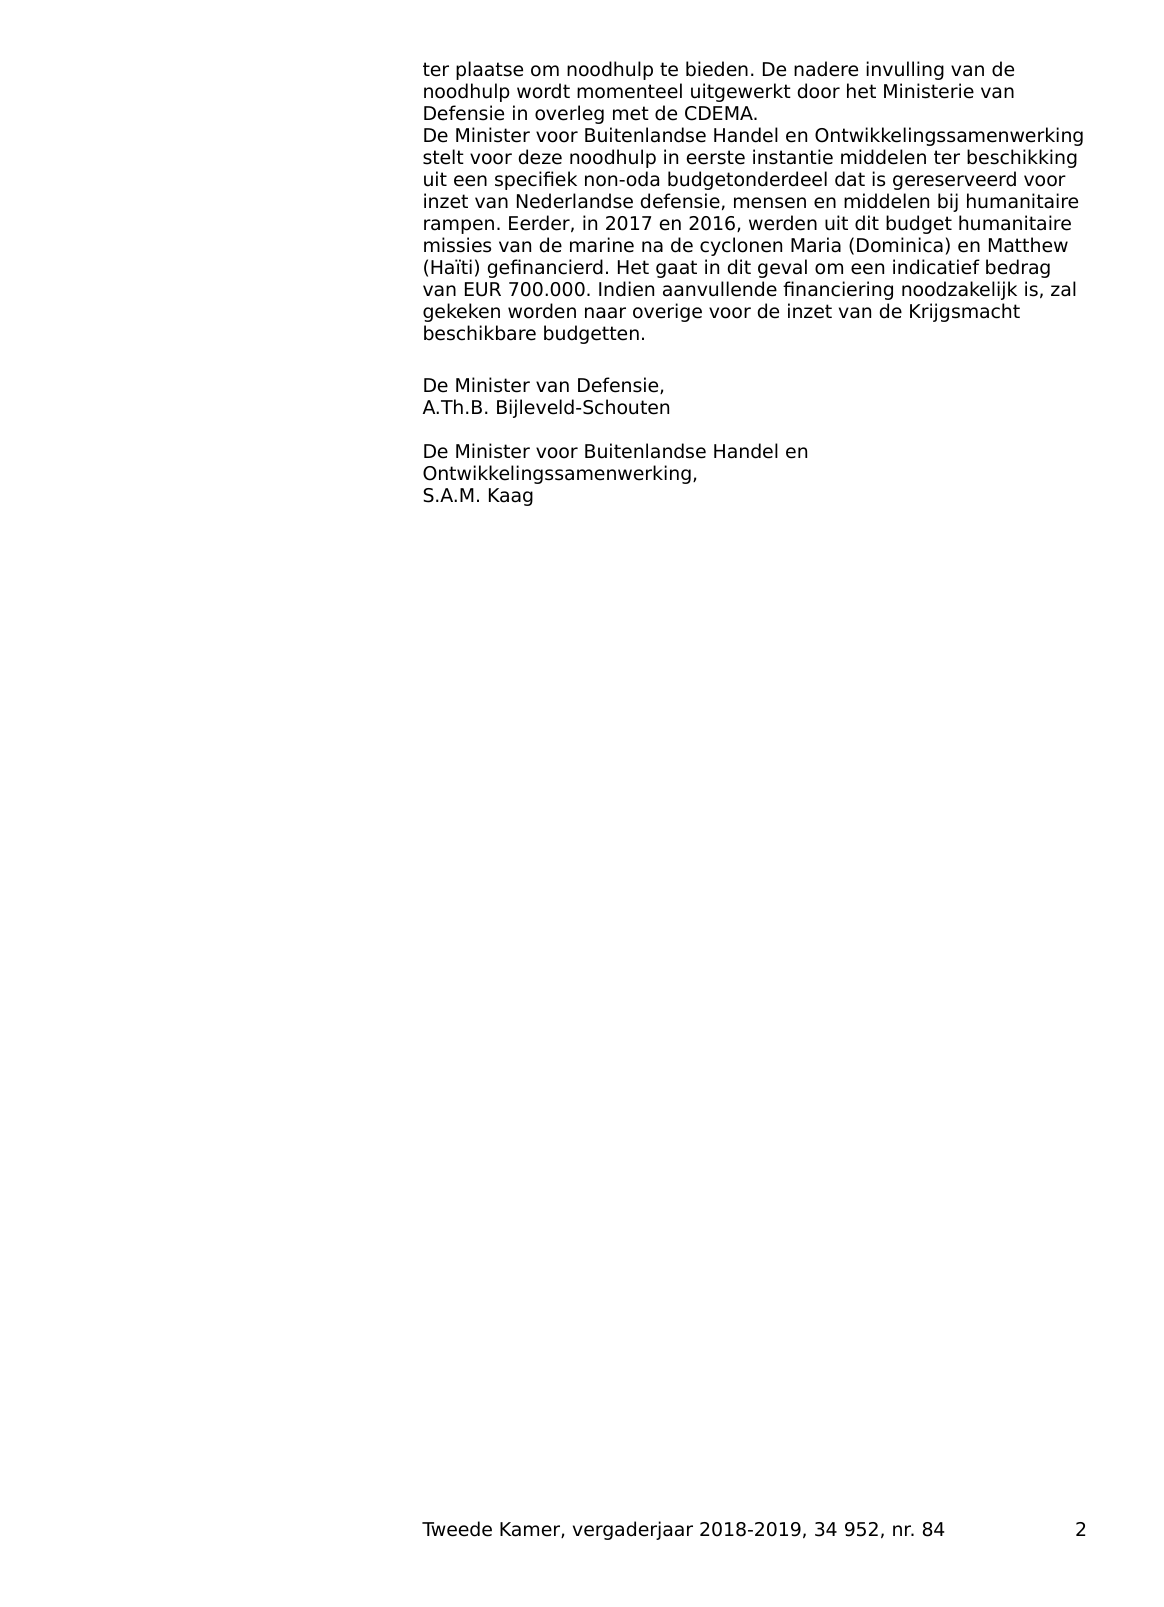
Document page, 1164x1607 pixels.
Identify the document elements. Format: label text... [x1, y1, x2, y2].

text ter plaatse om noodhulp te bieden. De nadere invulling van de noodhulp wordt momenteel uitgewerkt door het Ministerie van Defensie in overleg met de CDEMA. [422, 59, 1087, 125]
text De Minister voor Buitenlandse Handel en Ontwikkelingssamenwerking, S.A.M. Kaag [422, 441, 1087, 507]
text De Minister voor Buitenlandse Handel en Ontwikkelingssamenwerking stelt voor deze noodhulp in eerste instantie middelen ter beschikking uit een specifiek non-oda budgetonderdeel dat is gereserveerd voor inzet van Nederlandse defensie, mensen en middelen bij humanitaire rampen. Eerder, in 2017 en 2016, werden uit dit budget humanitaire missies van de marine na de cyclonen Maria (Dominica) en Matthew (Haïti) gefinancierd. Het gaat in dit geval om een indicatief bedrag van EUR 700.000. Indien aanvullende financiering noodzakelijk is, zal gekeken worden naar overige voor de inzet van de Krijgsmacht beschikbare budgetten. [422, 125, 1087, 345]
text De Minister van Defensie, A.Th.B. Bijleveld-Schouten [422, 375, 1087, 419]
